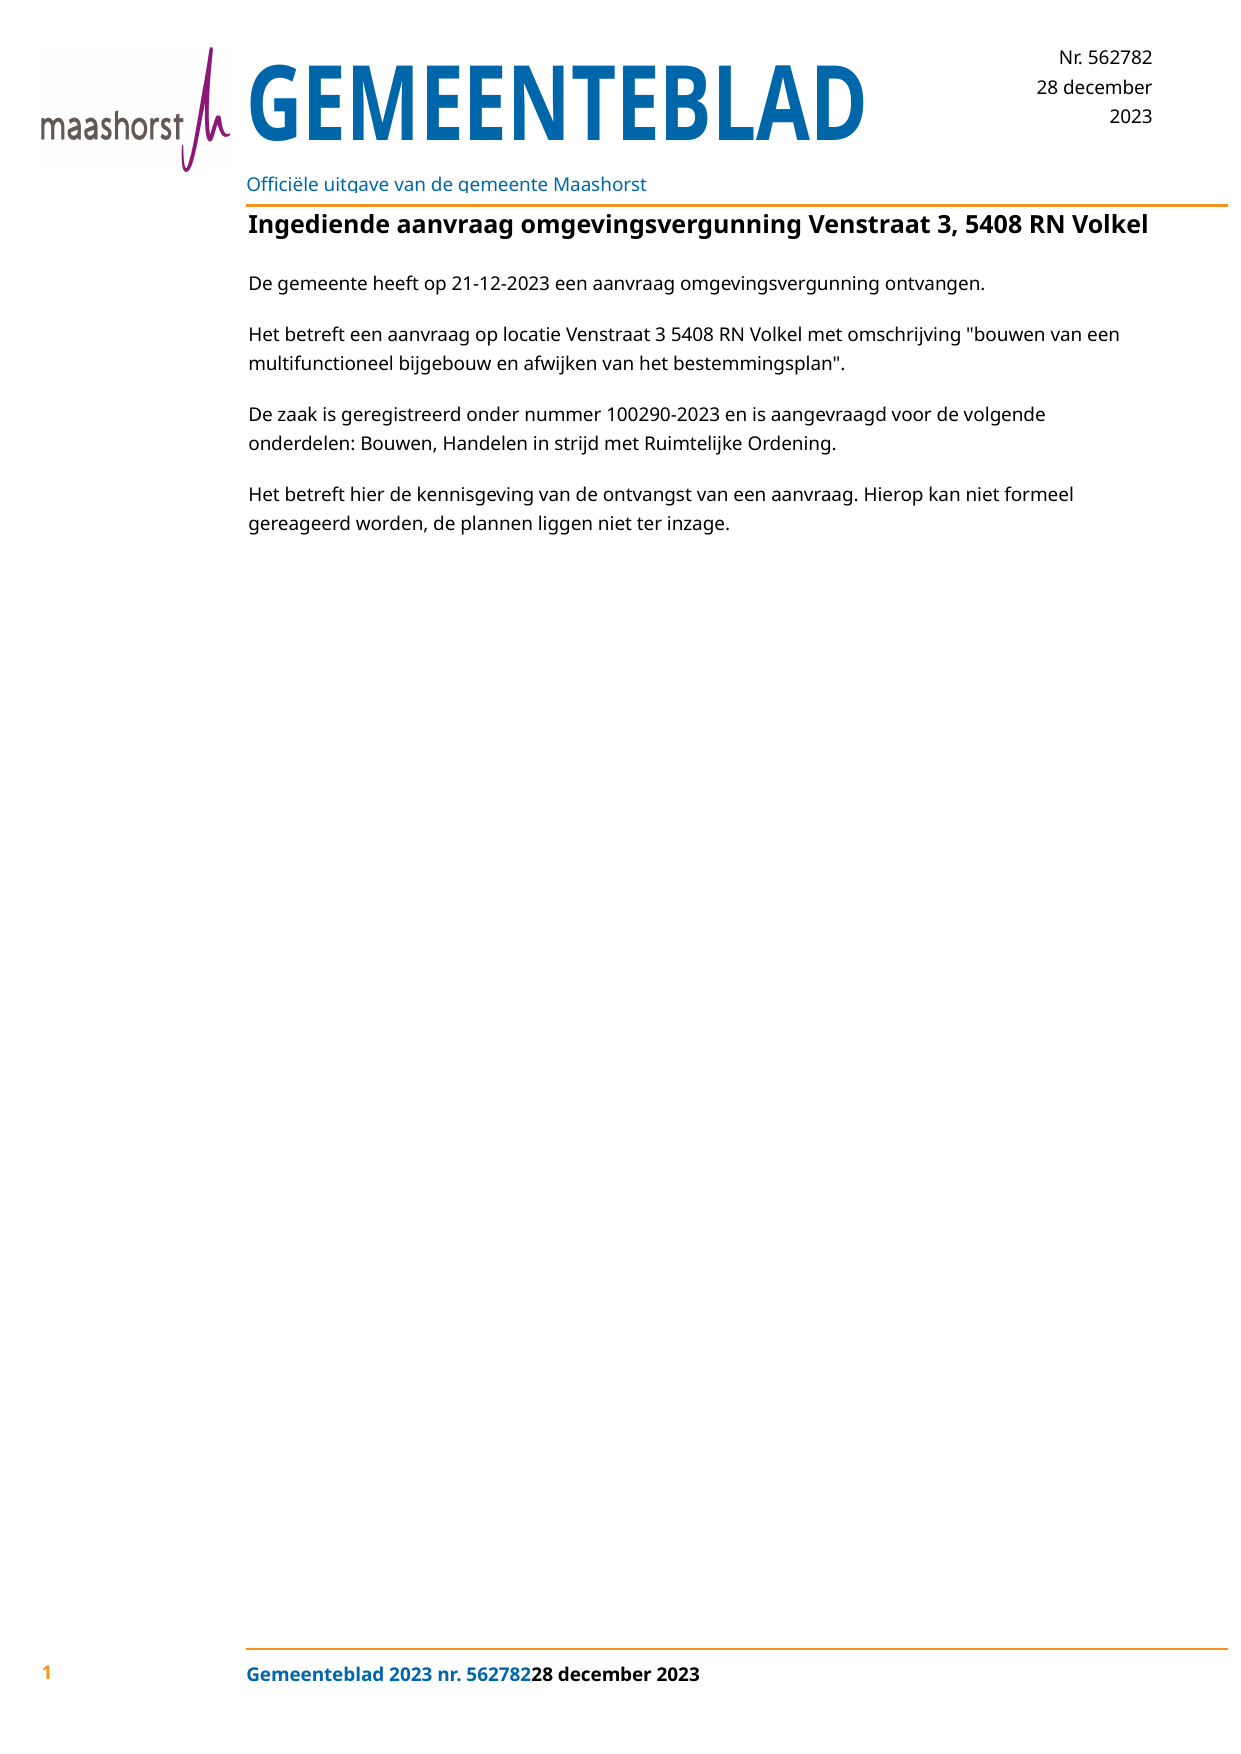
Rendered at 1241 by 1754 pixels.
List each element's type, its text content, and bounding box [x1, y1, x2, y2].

text Het betreft hier de kennisgeving van de ontvangst van een aanvraag. Hierop kan niet formeel gereageerd worden, de plannen liggen niet ter inzage. [248, 481, 1152, 536]
text De gemeente heeft op 21-12-2023 een aanvraag omgevingsvergunning ontvangen. [248, 270, 1152, 296]
picture [41, 47, 231, 172]
text Het betreft een aanvraag op locatie Venstraat 3 5408 RN Volkel met omschrijving "bouwen van een multifunctioneel bijgebouw en afwijken van het bestemmingsplan". [248, 321, 1152, 376]
text Ingediende aanvraag omgevingsvergunning Venstraat 3, 5408 RN Volkel [248, 207, 1152, 241]
text De zaak is geregistreerd onder nummer 100290-2023 en is aangevraagd voor de volgende onderdelen: Bouwen, Handelen in strijd met Ruimtelijke Ordening. [248, 401, 1152, 456]
